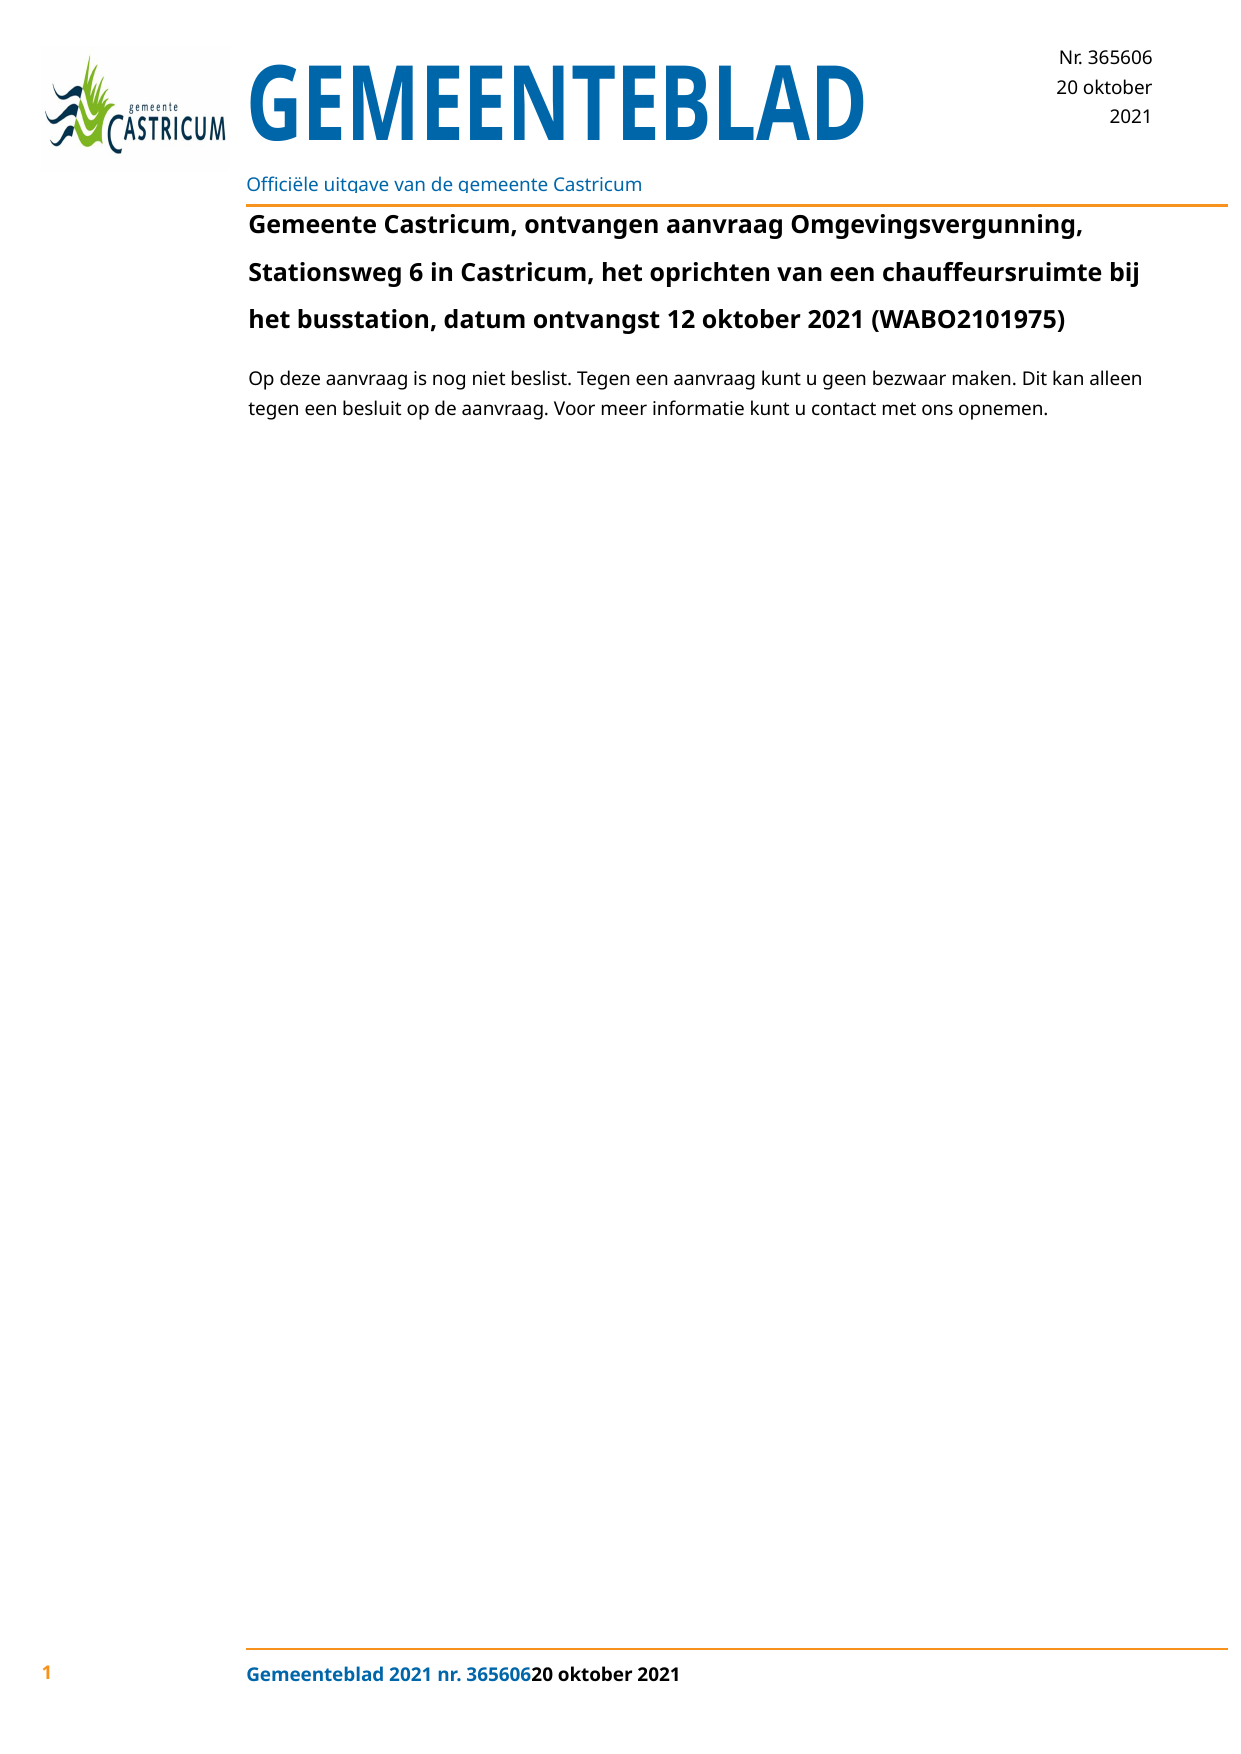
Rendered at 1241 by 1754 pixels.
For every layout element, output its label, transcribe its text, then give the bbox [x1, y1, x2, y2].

text Op deze aanvraag is nog niet beslist. Tegen een aanvraag kunt u geen bezwaar maken. Dit kan alleen tegen een besluit op de aanvraag. Voor meer informatie kunt u contact met ons opnemen. [248, 366, 1152, 421]
picture [41, 47, 231, 172]
text Gemeente Castricum, ontvangen aanvraag Omgevingsvergunning, Stationsweg 6 in Castricum, het oprichten van een chauffeursruimte bij het busstation, datum ontvangst 12 oktober 2021 (WABO2101975) [248, 207, 1152, 336]
